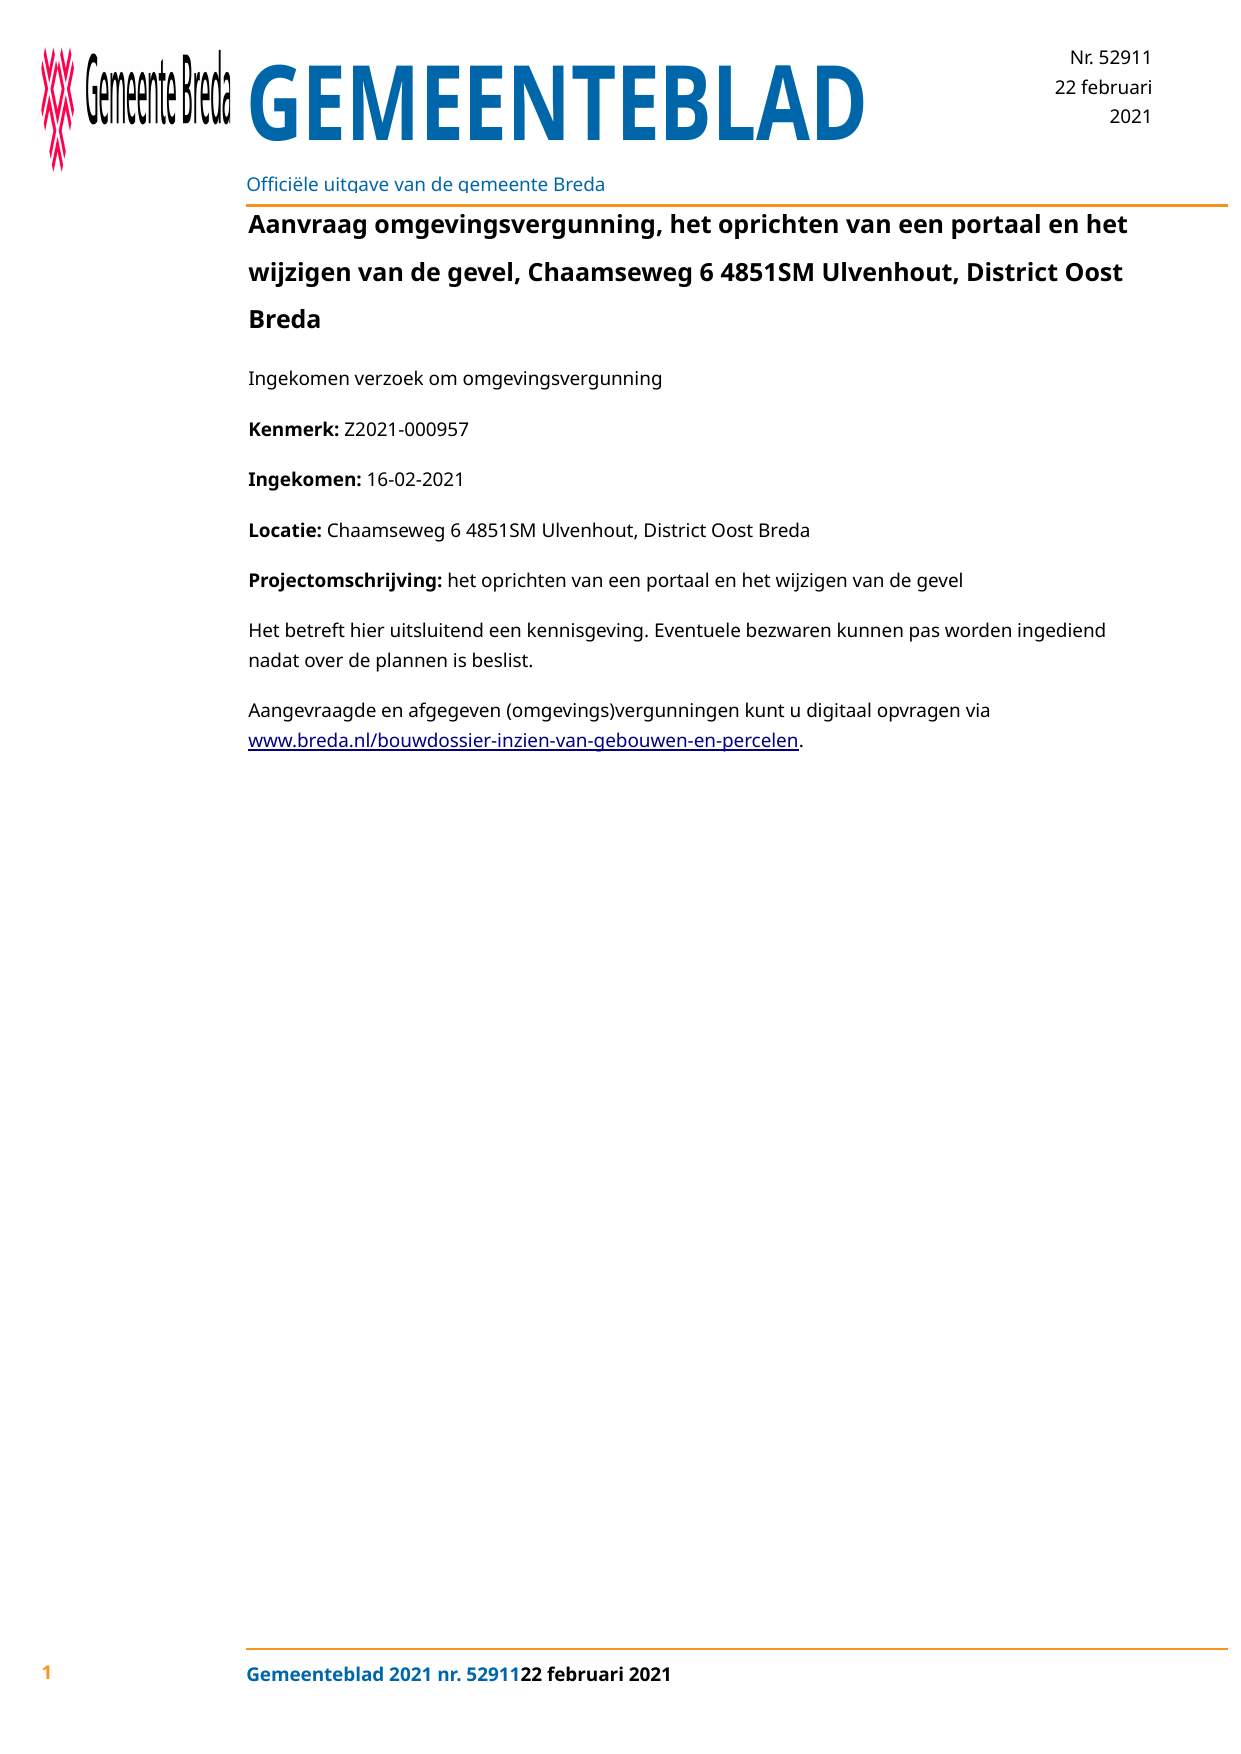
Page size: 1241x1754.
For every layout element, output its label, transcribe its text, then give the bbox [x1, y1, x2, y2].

text Het betreft hier uitsluitend een kennisgeving. Eventuele bezwaren kunnen pas worden ingediend nadat over de plannen is beslist. [248, 618, 1152, 673]
text Ingekomen verzoek om omgevingsvergunning [248, 366, 1152, 391]
text Aangevraagde en afgegeven (omgevings)vergunningen kunt u digitaal opvragen via www.breda.nl/bouwdossier-inzien-van-gebouwen-en-percelen. [248, 698, 1152, 753]
text Locatie: Chaamseweg 6 4851SM Ulvenhout, District Oost Breda [248, 517, 1152, 542]
picture [41, 47, 231, 172]
text Projectomschrijving: het oprichten van een portaal en het wijzigen van de gevel [248, 567, 1152, 593]
text Aanvraag omgevingsvergunning, het oprichten van een portaal en het wijzigen van de gevel, Chaamseweg 6 4851SM Ulvenhout, District Oost Breda [248, 207, 1152, 336]
text Kenmerk: Z2021-000957 [248, 416, 1152, 442]
text Ingekomen: 16-02-2021 [248, 466, 1152, 492]
